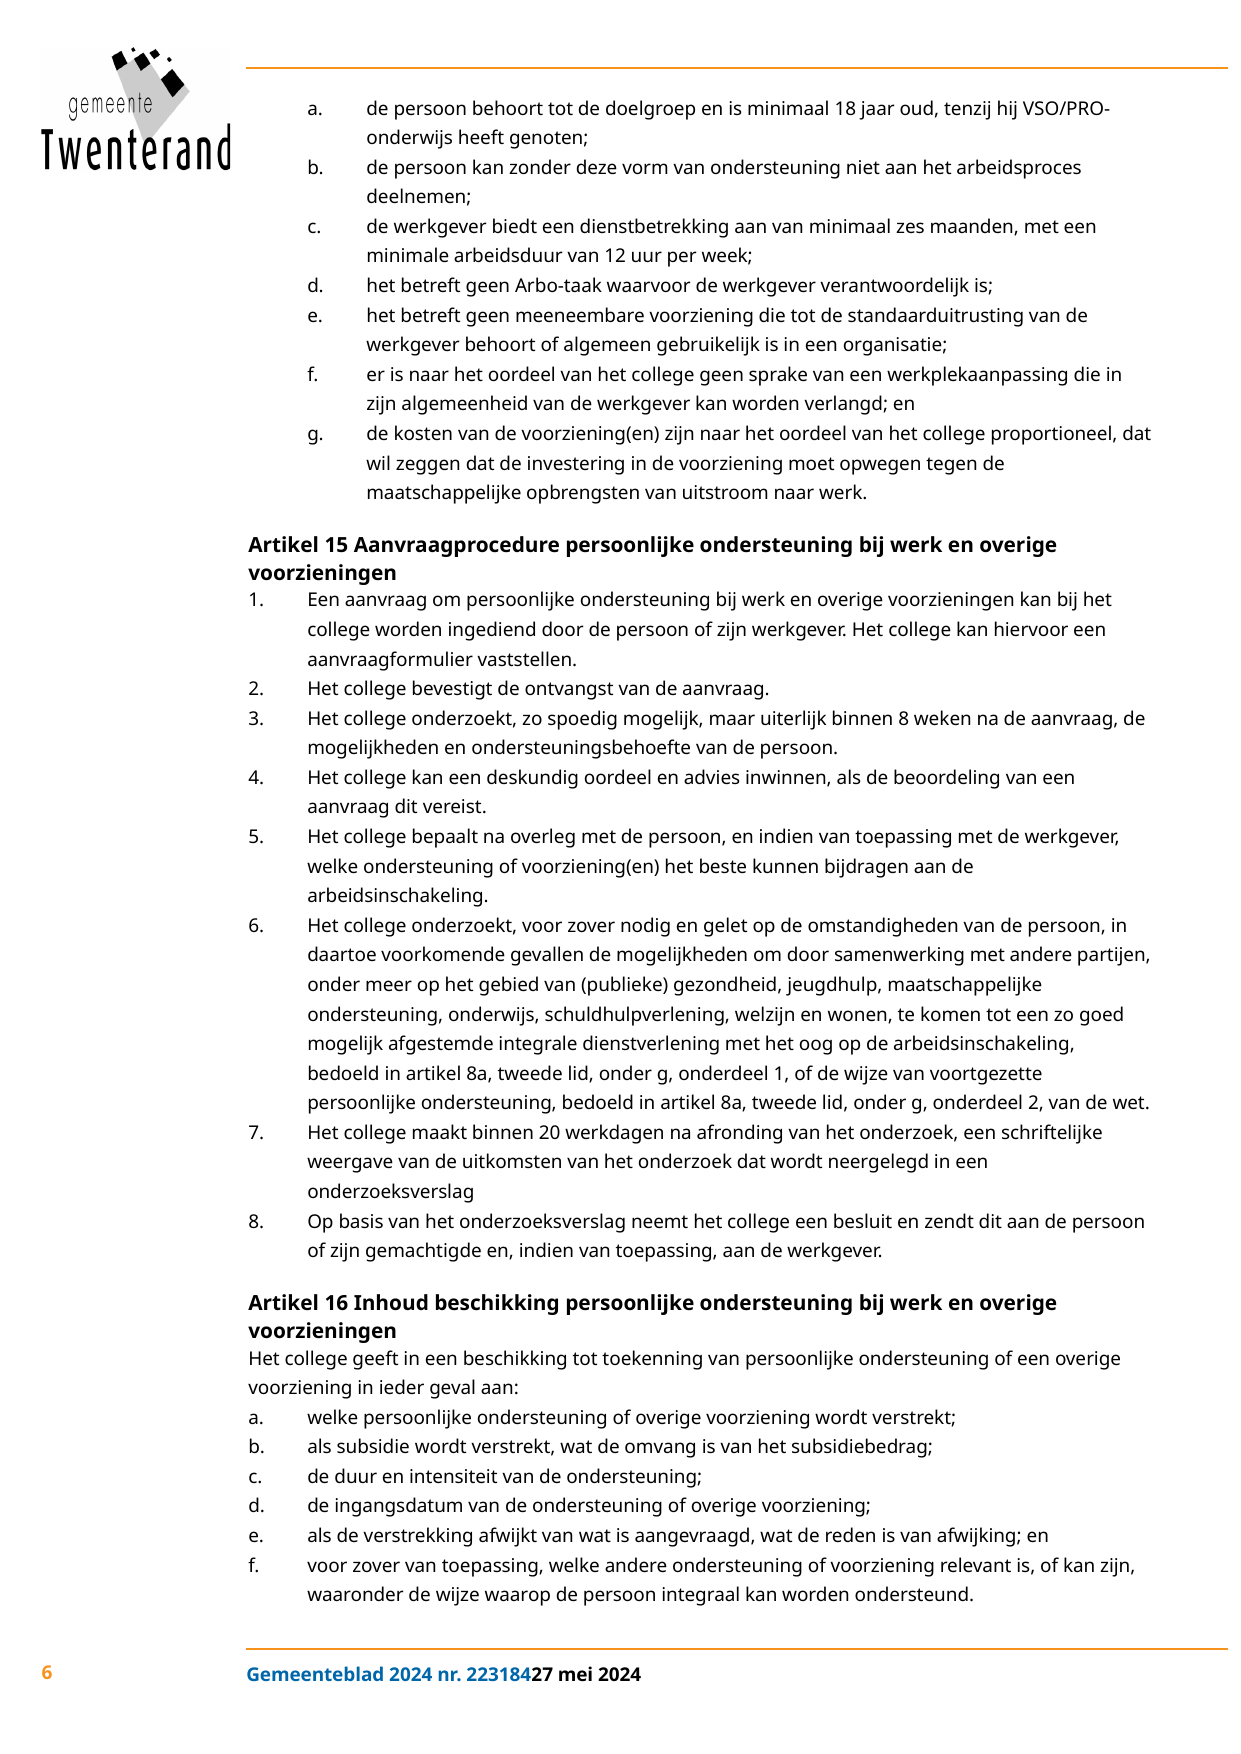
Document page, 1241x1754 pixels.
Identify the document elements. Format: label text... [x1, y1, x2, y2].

list als subsidie wordt verstrekt, wat de omvang is van het subsidiebedrag; [248, 1433, 1152, 1459]
list de ingangsdatum van de ondersteuning of overige voorziening; [248, 1493, 1152, 1518]
list de kosten van de voorziening(en) zijn naar het oordeel van het college proportioneel, dat wil zeggen dat de investering in de voorziening moet opwegen tegen de maatschappelijke opbrengsten van uitstroom naar werk. [307, 420, 1152, 505]
list de persoon behoort tot de doelgroep en is minimaal 18 jaar oud, tenzij hij VSO/PRO-onderwijs heeft genoten; [307, 95, 1152, 150]
text Het college geeft in een beschikking tot toekenning van persoonlijke ondersteuning of een overige voorziening in ieder geval aan: [248, 1345, 1152, 1400]
list Het college bevestigt de ontvangst van de aanvraag. [248, 675, 1152, 701]
list Op basis van het onderzoeksverslag neemt het college een besluit en zendt dit aan de persoon of zijn gemachtigde en, indien van toepassing, aan de werkgever. [248, 1208, 1152, 1263]
list er is naar het oordeel van het college geen sprake van een werkplekaanpassing die in zijn algemeenheid van de werkgever kan worden verlangd; en [307, 361, 1152, 416]
list Het college onderzoekt, voor zover nodig en gelet op de omstandigheden van de persoon, in daartoe voorkomende gevallen de mogelijkheden om door samenwerking met andere partijen, onder meer op het gebied van (publieke) gezondheid, jeugdhulp, maatschappelijke ondersteuning, onderwijs, schuldhulpverlening, welzijn en wonen, te komen tot een zo goed mogelijk afgestemde integrale dienstverlening met het oog op de arbeidsinschakeling, bedoeld in artikel 8a, tweede lid, onder g, onderdeel 1, of de wijze van voortgezette persoonlijke ondersteuning, bedoeld in artikel 8a, tweede lid, onder g, onderdeel 2, van de wet. [248, 912, 1152, 1115]
list het betreft geen meeneembare voorziening die tot de standaarduitrusting van de werkgever behoort of algemeen gebruikelijk is in een organisatie; [307, 302, 1152, 357]
picture [41, 47, 231, 172]
list Het college bepaalt na overleg met de persoon, en indien van toepassing met de werkgever, welke ondersteuning of voorziening(en) het beste kunnen bijdragen aan de arbeidsinschakeling. [248, 823, 1152, 908]
list welke persoonlijke ondersteuning of overige voorziening wordt verstrekt; [248, 1404, 1152, 1430]
text Artikel 16 Inhoud beschikking persoonlijke ondersteuning bij werk en overige voorzieningen [248, 1288, 1152, 1345]
list als de verstrekking afwijkt van wat is aangevraagd, wat de reden is van afwijking; en [248, 1522, 1152, 1548]
list de werkgever biedt een dienstbetrekking aan van minimaal zes maanden, met een minimale arbeidsduur van 12 uur per week; [307, 213, 1152, 268]
list voor zover van toepassing, welke andere ondersteuning of voorziening relevant is, of kan zijn, waaronder de wijze waarop de persoon integraal kan worden ondersteund. [248, 1552, 1152, 1607]
list Het college maakt binnen 20 werkdagen na afronding van het onderzoek, een schriftelijke weergave van de uitkomsten van het onderzoek dat wordt neergelegd in een onderzoeksverslag [248, 1119, 1152, 1204]
list Het college onderzoekt, zo spoedig mogelijk, maar uiterlijk binnen 8 weken na de aanvraag, de mogelijkheden en ondersteuningsbehoefte van de persoon. [248, 705, 1152, 760]
list Een aanvraag om persoonlijke ondersteuning bij werk en overige voorzieningen kan bij het college worden ingediend door de persoon of zijn werkgever. Het college kan hiervoor een aanvraagformulier vaststellen. [248, 587, 1152, 672]
text Artikel 15 Aanvraagprocedure persoonlijke ondersteuning bij werk en overige voorzieningen [248, 530, 1152, 587]
list de persoon kan zonder deze vorm van ondersteuning niet aan het arbeidsproces deelnemen; [307, 154, 1152, 209]
list de duur en intensiteit van de ondersteuning; [248, 1463, 1152, 1489]
list Het college kan een deskundig oordeel en advies inwinnen, als de beoordeling van een aanvraag dit vereist. [248, 764, 1152, 819]
list het betreft geen Arbo-taak waarvoor de werkgever verantwoordelijk is; [307, 272, 1152, 298]
